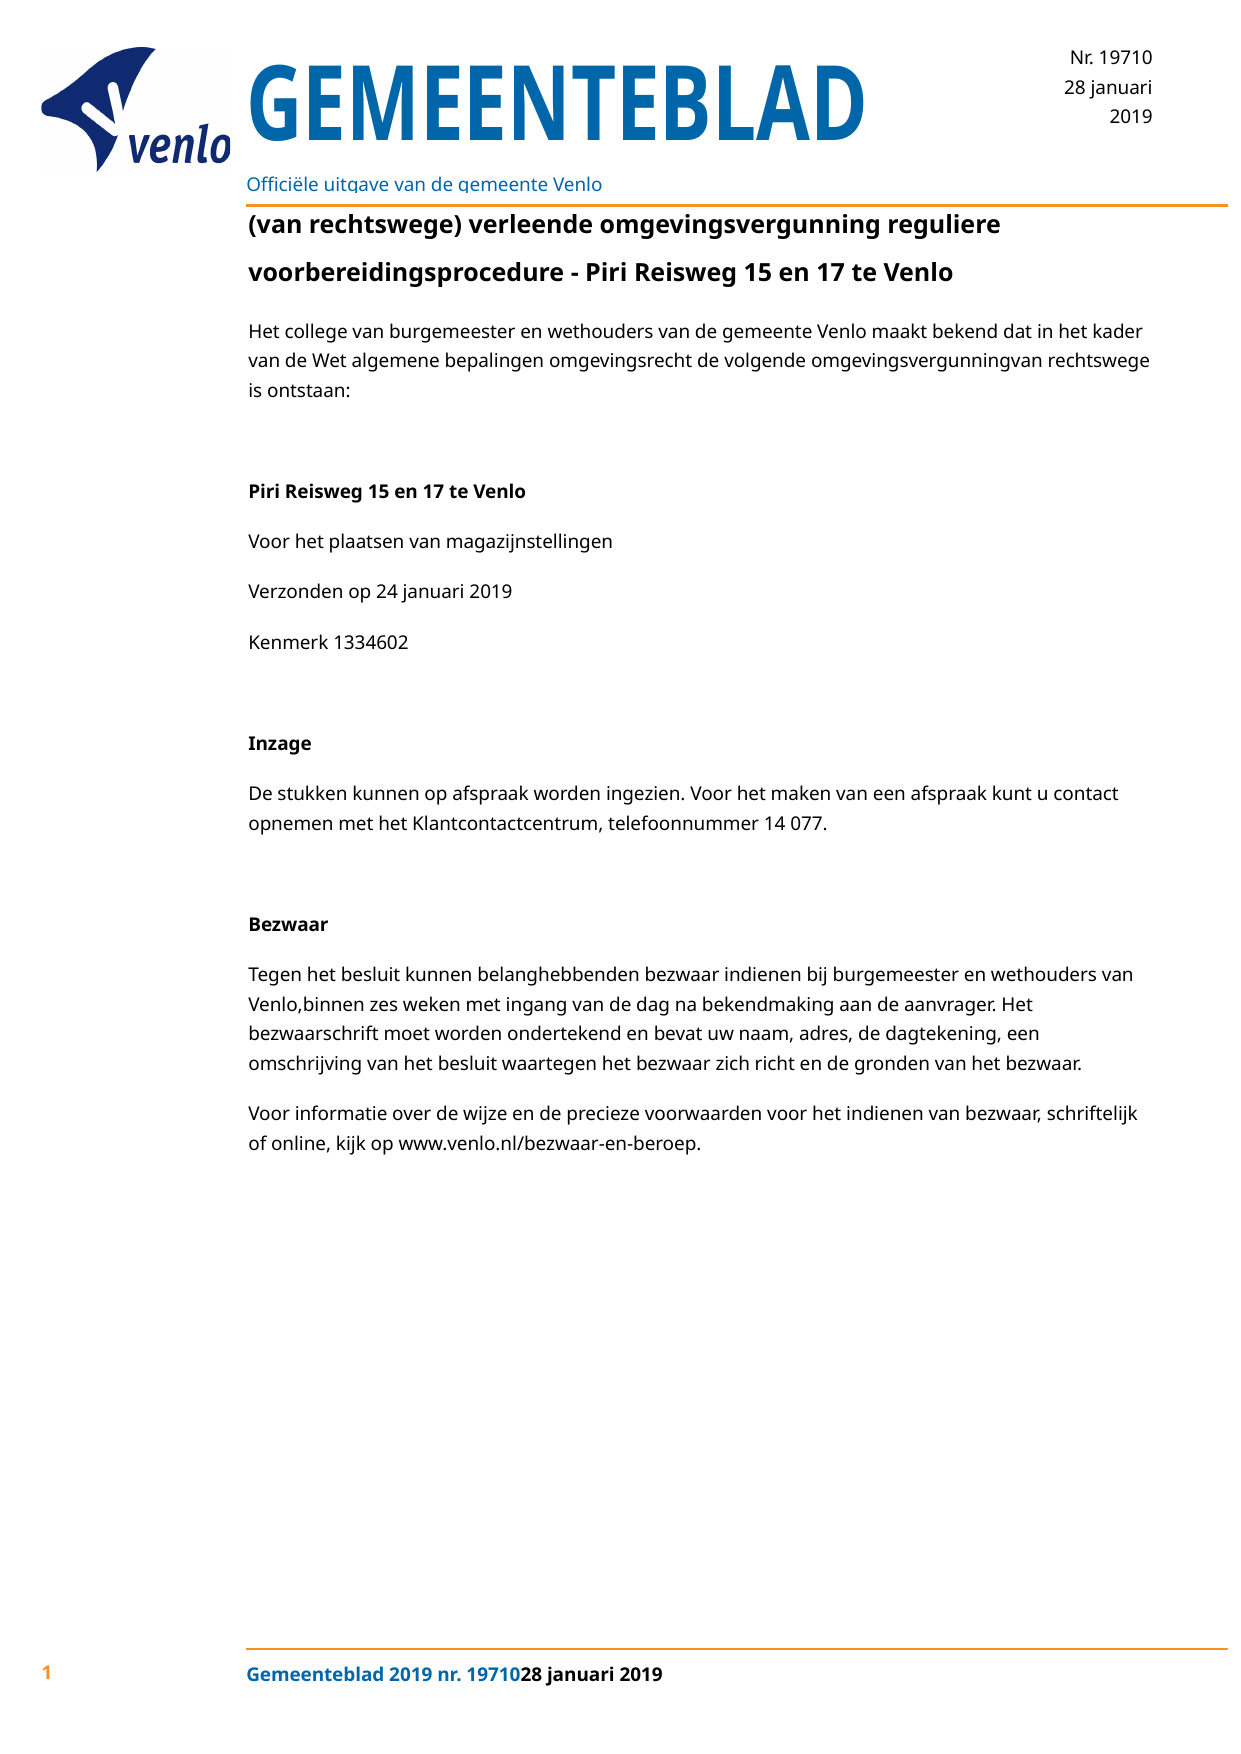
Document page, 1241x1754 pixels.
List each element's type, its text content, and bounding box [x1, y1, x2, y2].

text Het college van burgemeester en wethouders van de gemeente Venlo maakt bekend dat in het kader van de Wet algemene bepalingen omgevingsrecht de volgende omgevingsvergunningvan rechtswege is ontstaan: [248, 318, 1152, 403]
text Piri Reisweg 15 en 17 te Venlo [248, 478, 1152, 504]
text (van rechtswege) verleende omgevingsvergunning reguliere voorbereidingsprocedure - Piri Reisweg 15 en 17 te Venlo [248, 207, 1152, 288]
text De stukken kunnen op afspraak worden ingezien. Voor het maken van een afspraak kunt u contact opnemen met het Klantcontactcentrum, telefoonnummer 14 077. [248, 780, 1152, 836]
text Voor het plaatsen van magazijnstellingen [248, 528, 1152, 554]
text Kenmerk 1334602 [248, 629, 1152, 655]
text Tegen het besluit kunnen belanghebbenden bezwaar indienen bij burgemeester en wethouders van Venlo,binnen zes weken met ingang van de dag na bekendmaking aan de aanvrager. Het bezwaarschrift moet worden ondertekend en bevat uw naam, adres, de dagtekening, een omschrijving van het besluit waartegen het bezwaar zich richt en de gronden van het bezwaar. [248, 961, 1152, 1076]
text Bezwaar [248, 911, 1152, 937]
picture [41, 47, 231, 172]
text Voor informatie over de wijze en de precieze voorwaarden voor het indienen van bezwaar, schriftelijk of online, kijk op www.venlo.nl/bezwaar-en-beroep. [248, 1100, 1152, 1156]
text Verzonden op 24 januari 2019 [248, 579, 1152, 604]
text Inzage [248, 730, 1152, 756]
